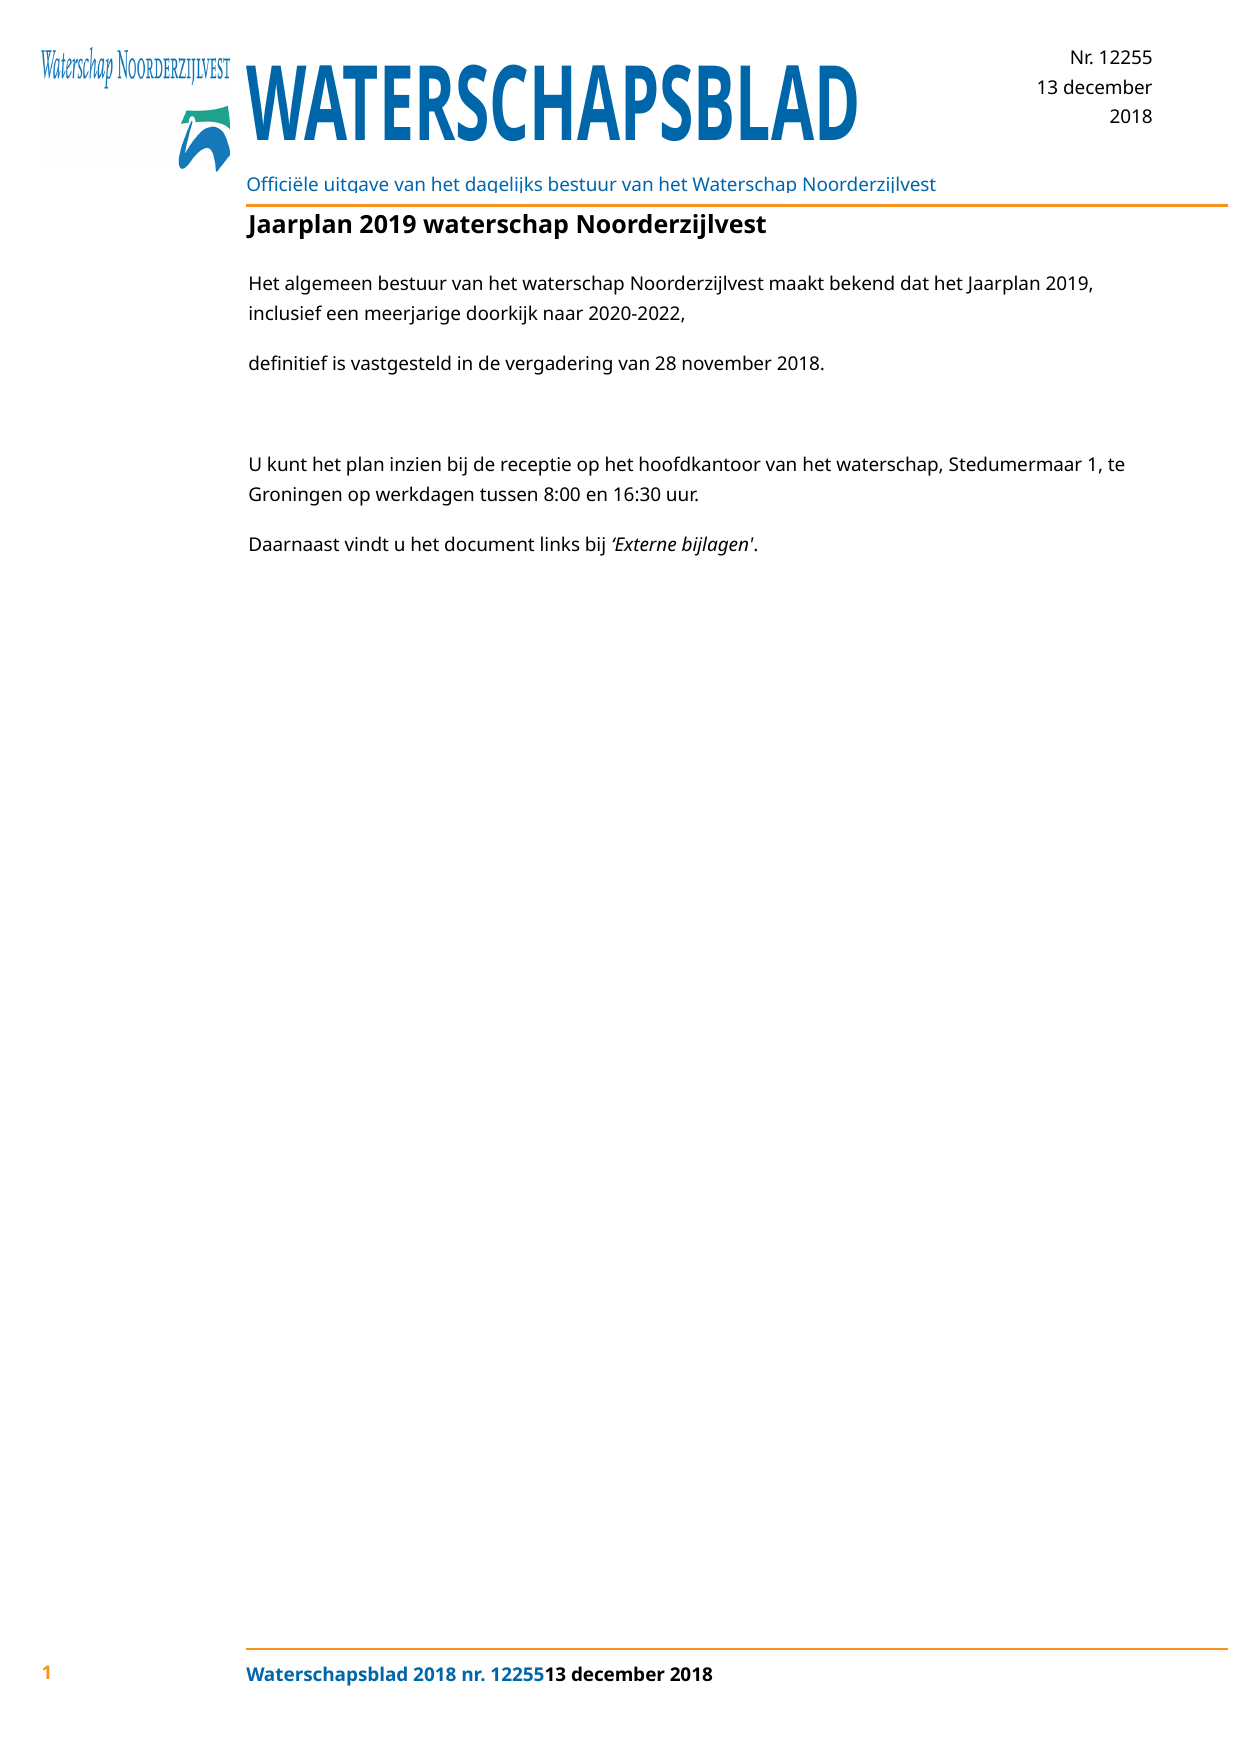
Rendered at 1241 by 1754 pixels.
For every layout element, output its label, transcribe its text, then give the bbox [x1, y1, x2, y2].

text U kunt het plan inzien bij de receptie op het hoofdkantoor van het waterschap, Stedumermaar 1, te Groningen op werkdagen tussen 8:00 en 16:30 uur. [248, 451, 1152, 506]
text Het algemeen bestuur van het waterschap Noorderzijlvest maakt bekend dat het Jaarplan 2019, inclusief een meerjarige doorkijk naar 2020-2022, [248, 270, 1152, 326]
text definitief is vastgesteld in de vergadering van 28 november 2018. [248, 350, 1152, 376]
picture [41, 47, 231, 172]
text Daarnaast vindt u het document links bij ‘Externe bijlagen'. [248, 531, 1152, 557]
text Jaarplan 2019 waterschap Noorderzijlvest [248, 207, 1152, 241]
